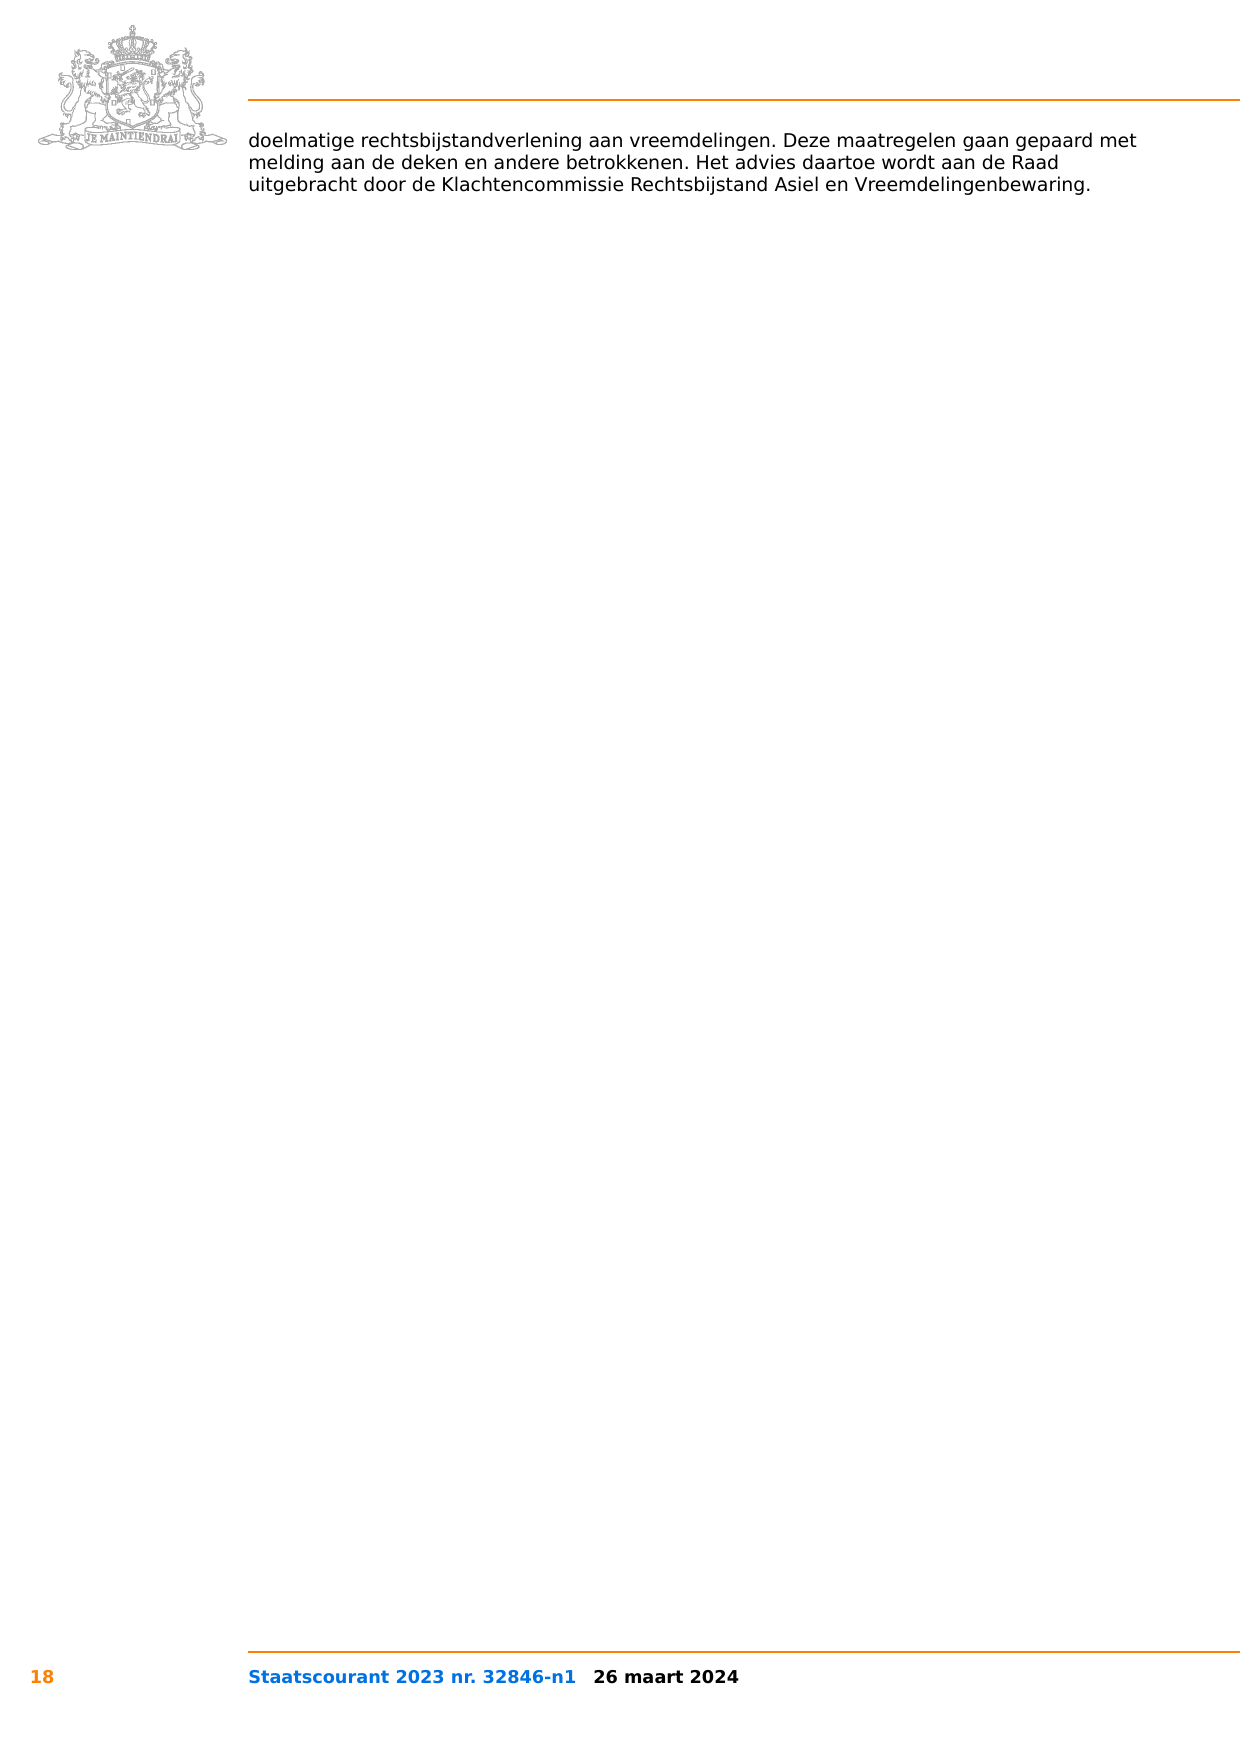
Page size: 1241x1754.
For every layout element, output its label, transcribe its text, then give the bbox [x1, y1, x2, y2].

text doelmatige rechtsbijstandverlening aan vreemdelingen. Deze maatregelen gaan gepaard met melding aan de deken en andere betrokkenen. Het advies daartoe wordt aan de Raad uitgebracht door de Klachtencommissie Rechtsbijstand Asiel en Vreemdelingenbewaring. [248, 130, 1163, 196]
picture [38, 25, 227, 150]
